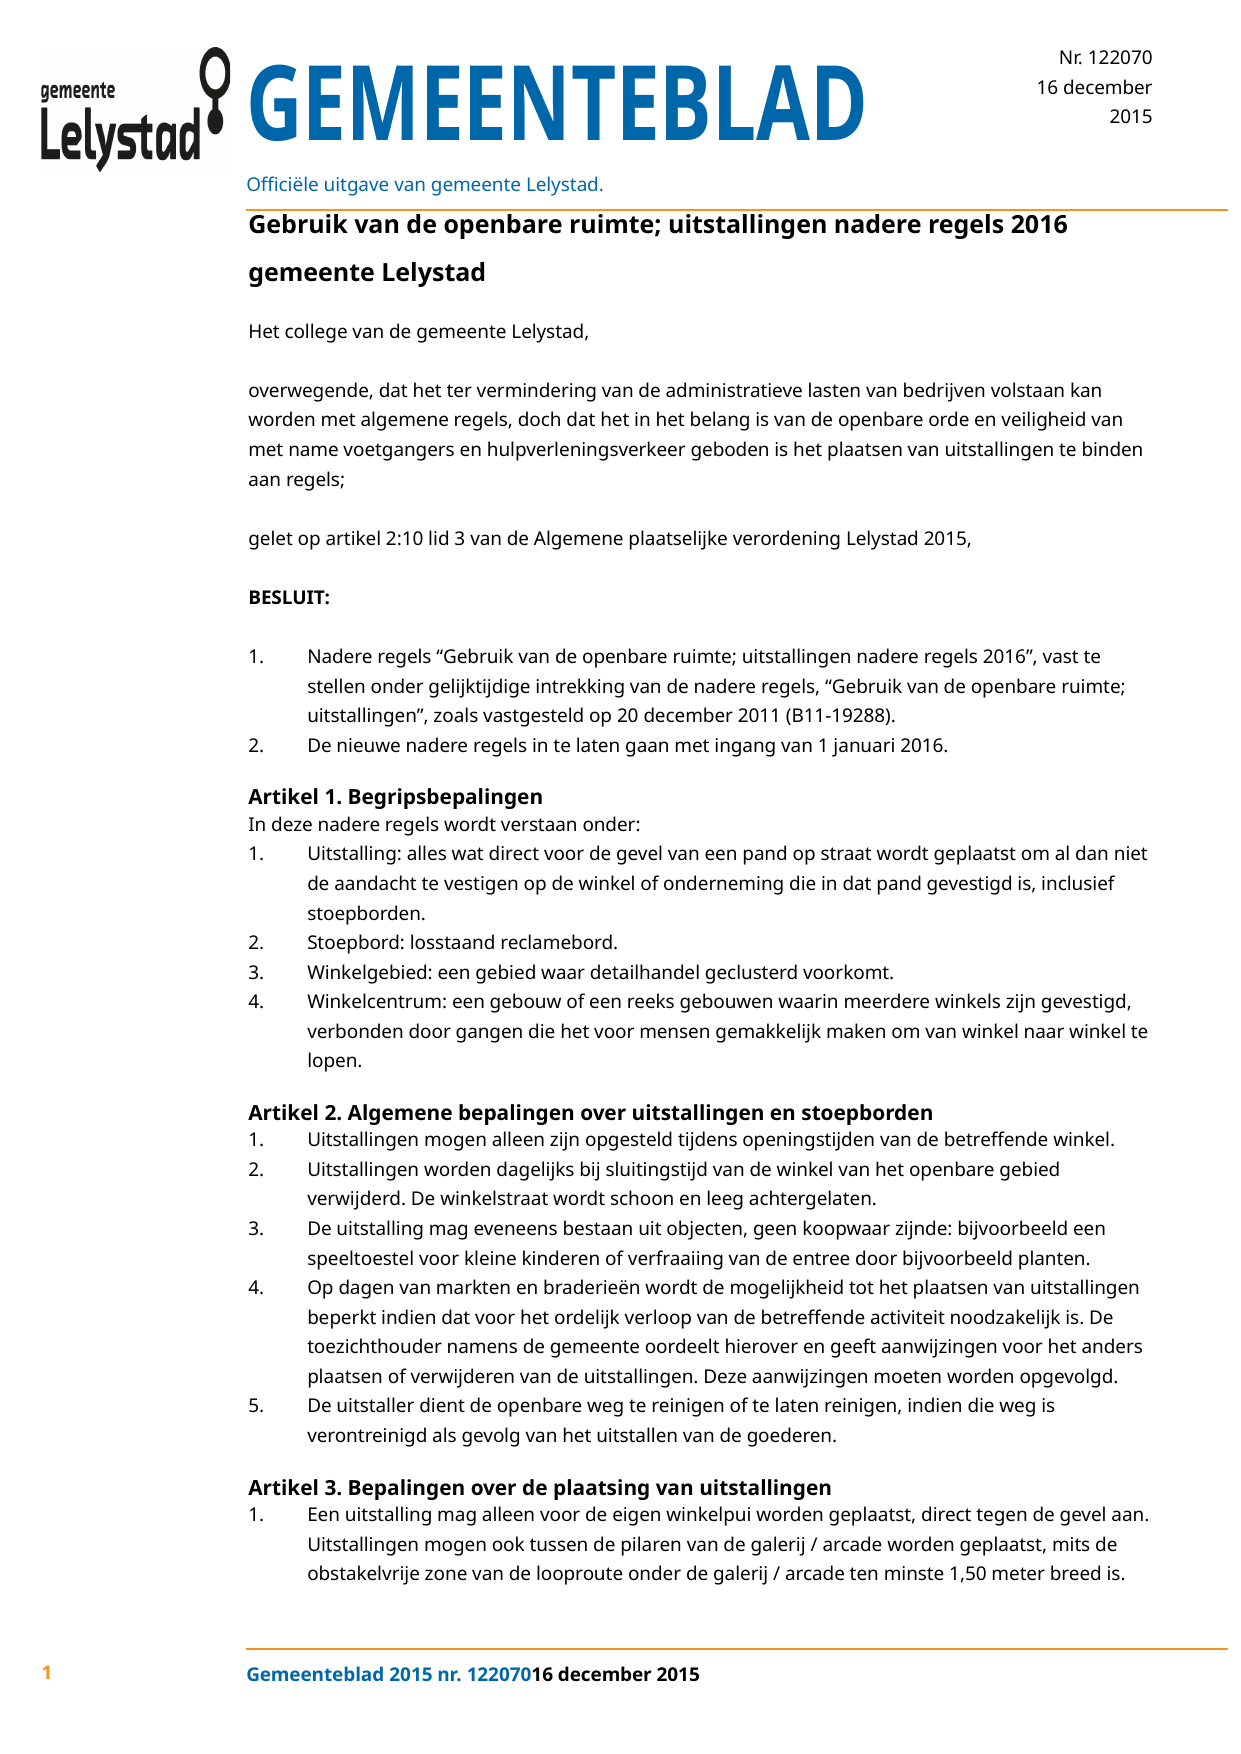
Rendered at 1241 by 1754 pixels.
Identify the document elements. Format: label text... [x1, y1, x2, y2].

list De uitstaller dient de openbare weg te reinigen of te laten reinigen, indien die weg is verontreinigd als gevolg van het uitstallen van de goederen. [248, 1393, 1152, 1448]
list Op dagen van markten en braderieën wordt de mogelijkheid tot het plaatsen van uitstallingen beperkt indien dat voor het ordelijk verloop van de betreffende activiteit noodzakelijk is. De toezichthouder namens de gemeente oordeelt hierover en geeft aanwijzingen voor het anders plaatsen of verwijderen van de uitstallingen. Deze aanwijzingen moeten worden opgevolgd. [248, 1274, 1152, 1389]
text gelet op artikel 2:10 lid 3 van de Algemene plaatselijke verordening Lelystad 2015, [248, 525, 1152, 551]
text Artikel 3. Bepalingen over de plaatsing van uitstallingen [248, 1473, 1152, 1501]
list Nadere regels “Gebruik van de openbare ruimte; uitstallingen nadere regels 2016”, vast te stellen onder gelijktijdige intrekking van de nadere regels, “Gebruik van de openbare ruimte; uitstallingen”, zoals vastgesteld op 20 december 2011 (B11-19288). [248, 643, 1152, 728]
list Winkelcentrum: een gebouw of een reeks gebouwen waarin meerdere winkels zijn gevestigd, verbonden door gangen die het voor mensen gemakkelijk maken om van winkel naar winkel te lopen. [248, 988, 1152, 1073]
picture [41, 47, 231, 172]
text Artikel 1. Begripsbepalingen [248, 782, 1152, 811]
text In deze nadere regels wordt verstaan onder: [248, 811, 1152, 837]
text overwegende, dat het ter vermindering van de administratieve lasten van bedrijven volstaan kan worden met algemene regels, doch dat het in het belang is van de openbare orde en veiligheid van met name voetgangers en hulpverleningsverkeer geboden is het plaatsen van uitstallingen te binden aan regels; [248, 377, 1152, 492]
text Het college van de gemeente Lelystad, [248, 318, 1152, 344]
text BESLUIT: [248, 584, 1152, 610]
list Winkelgebied: een gebied waar detailhandel geclusterd voorkomt. [248, 959, 1152, 984]
list De nieuwe nadere regels in te laten gaan met ingang van 1 januari 2016. [248, 732, 1152, 758]
text Gebruik van de openbare ruimte; uitstallingen nadere regels 2016 gemeente Lelystad [248, 211, 1152, 288]
list Uitstallingen worden dagelijks bij sluitingstijd van de winkel van het openbare gebied verwijderd. De winkelstraat wordt schoon en leeg achtergelaten. [248, 1156, 1152, 1211]
list Een uitstalling mag alleen voor de eigen winkelpui worden geplaatst, direct tegen de gevel aan. Uitstallingen mogen ook tussen de pilaren van de galerij / arcade worden geplaatst, mits de obstakelvrije zone van de looproute onder de galerij / arcade ten minste 1,50 meter breed is. [248, 1501, 1152, 1586]
list Uitstalling: alles wat direct voor de gevel van een pand op straat wordt geplaatst om al dan niet de aandacht te vestigen op de winkel of onderneming die in dat pand gevestigd is, inclusief stoepborden. [248, 841, 1152, 925]
list De uitstalling mag eveneens bestaan uit objecten, geen koopwaar zijnde: bijvoorbeeld een speeltoestel voor kleine kinderen of verfraaiing van de entree door bijvoorbeeld planten. [248, 1215, 1152, 1271]
text Artikel 2. Algemene bepalingen over uitstallingen en stoepborden [248, 1098, 1152, 1126]
list Uitstallingen mogen alleen zijn opgesteld tijdens openingstijden van de betreffende winkel. [248, 1126, 1152, 1152]
list Stoepbord: losstaand reclamebord. [248, 929, 1152, 955]
